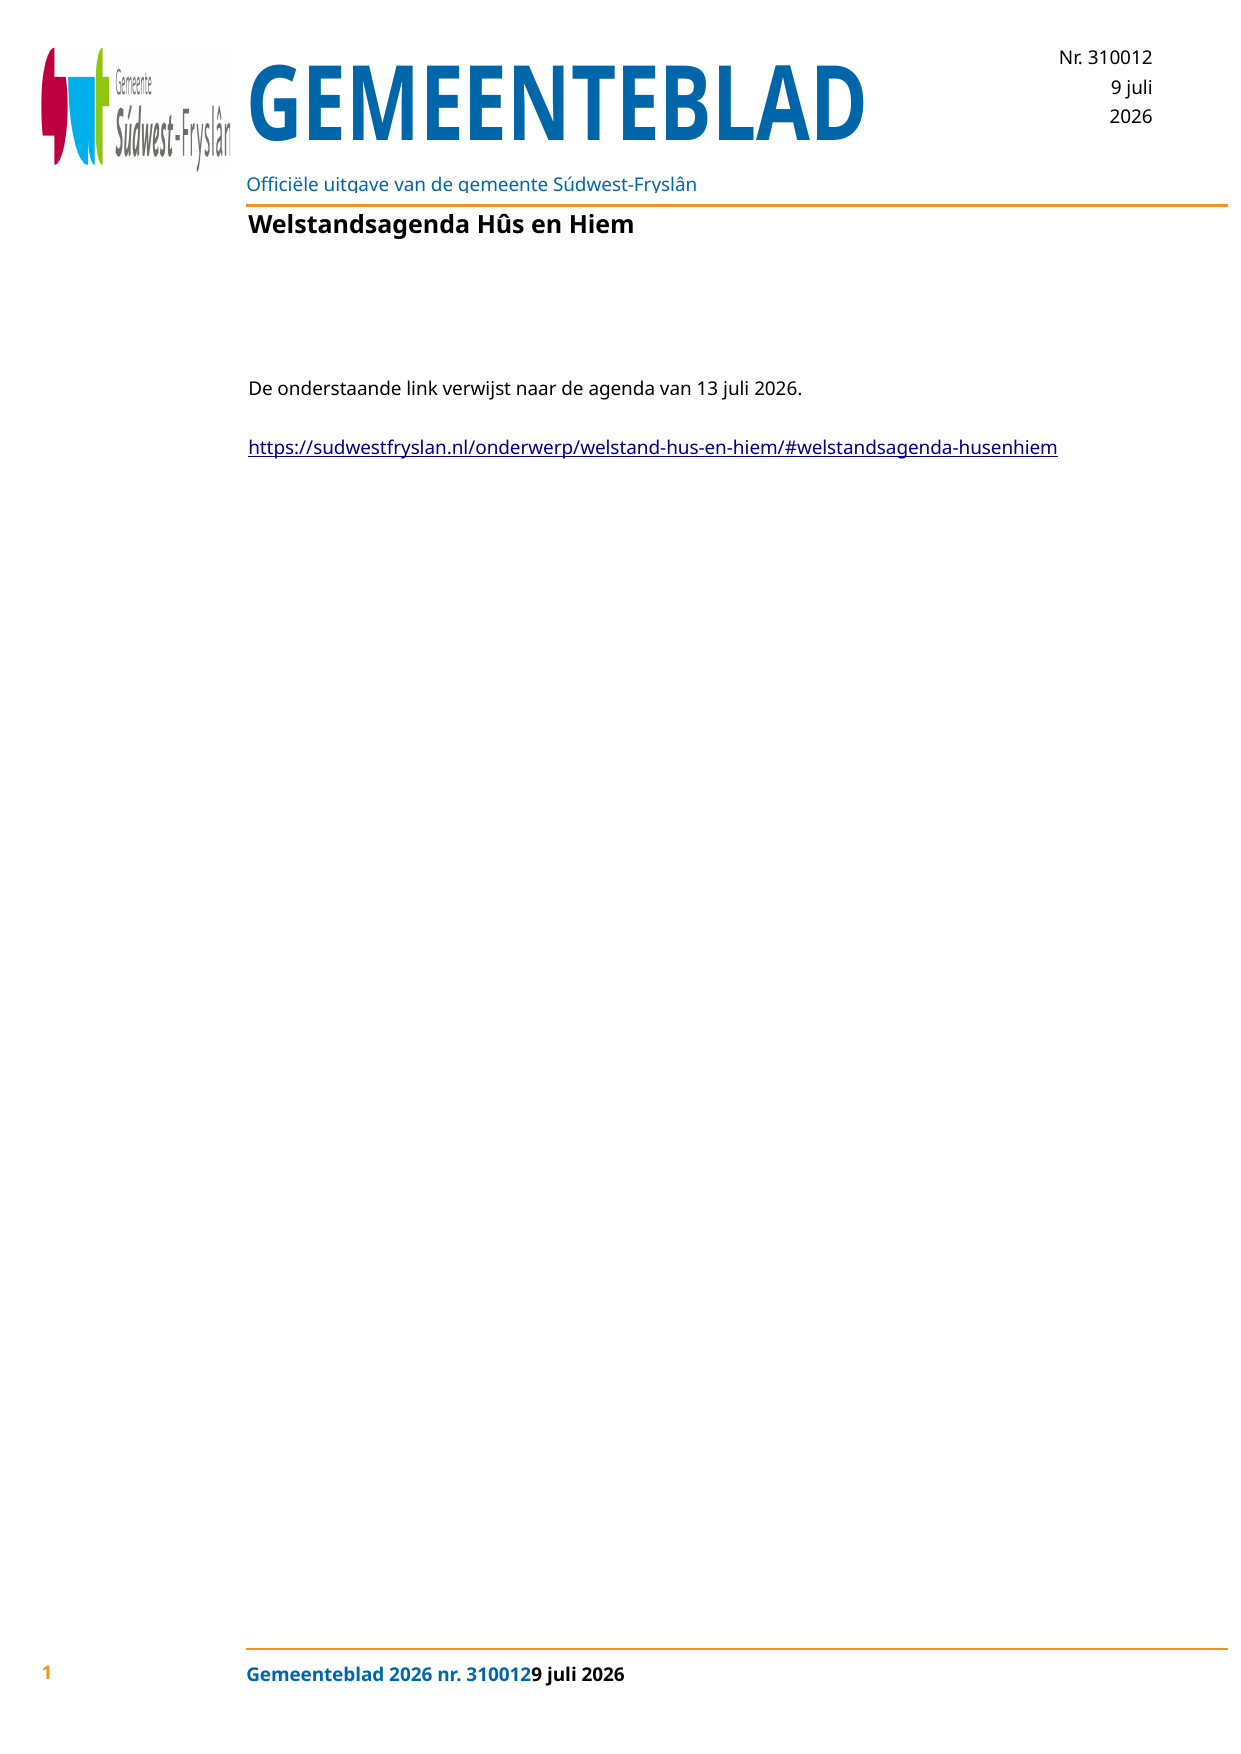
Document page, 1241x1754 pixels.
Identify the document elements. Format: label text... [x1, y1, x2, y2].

text De onderstaande link verwijst naar de agenda van 13 juli 2026. [248, 375, 1152, 401]
picture [41, 47, 231, 172]
text Welstandsagenda Hûs en Hiem [248, 207, 1152, 241]
text https://sudwestfryslan.nl/onderwerp/welstand-hus-en-hiem/#welstandsagenda-husenhiem [248, 434, 1152, 460]
